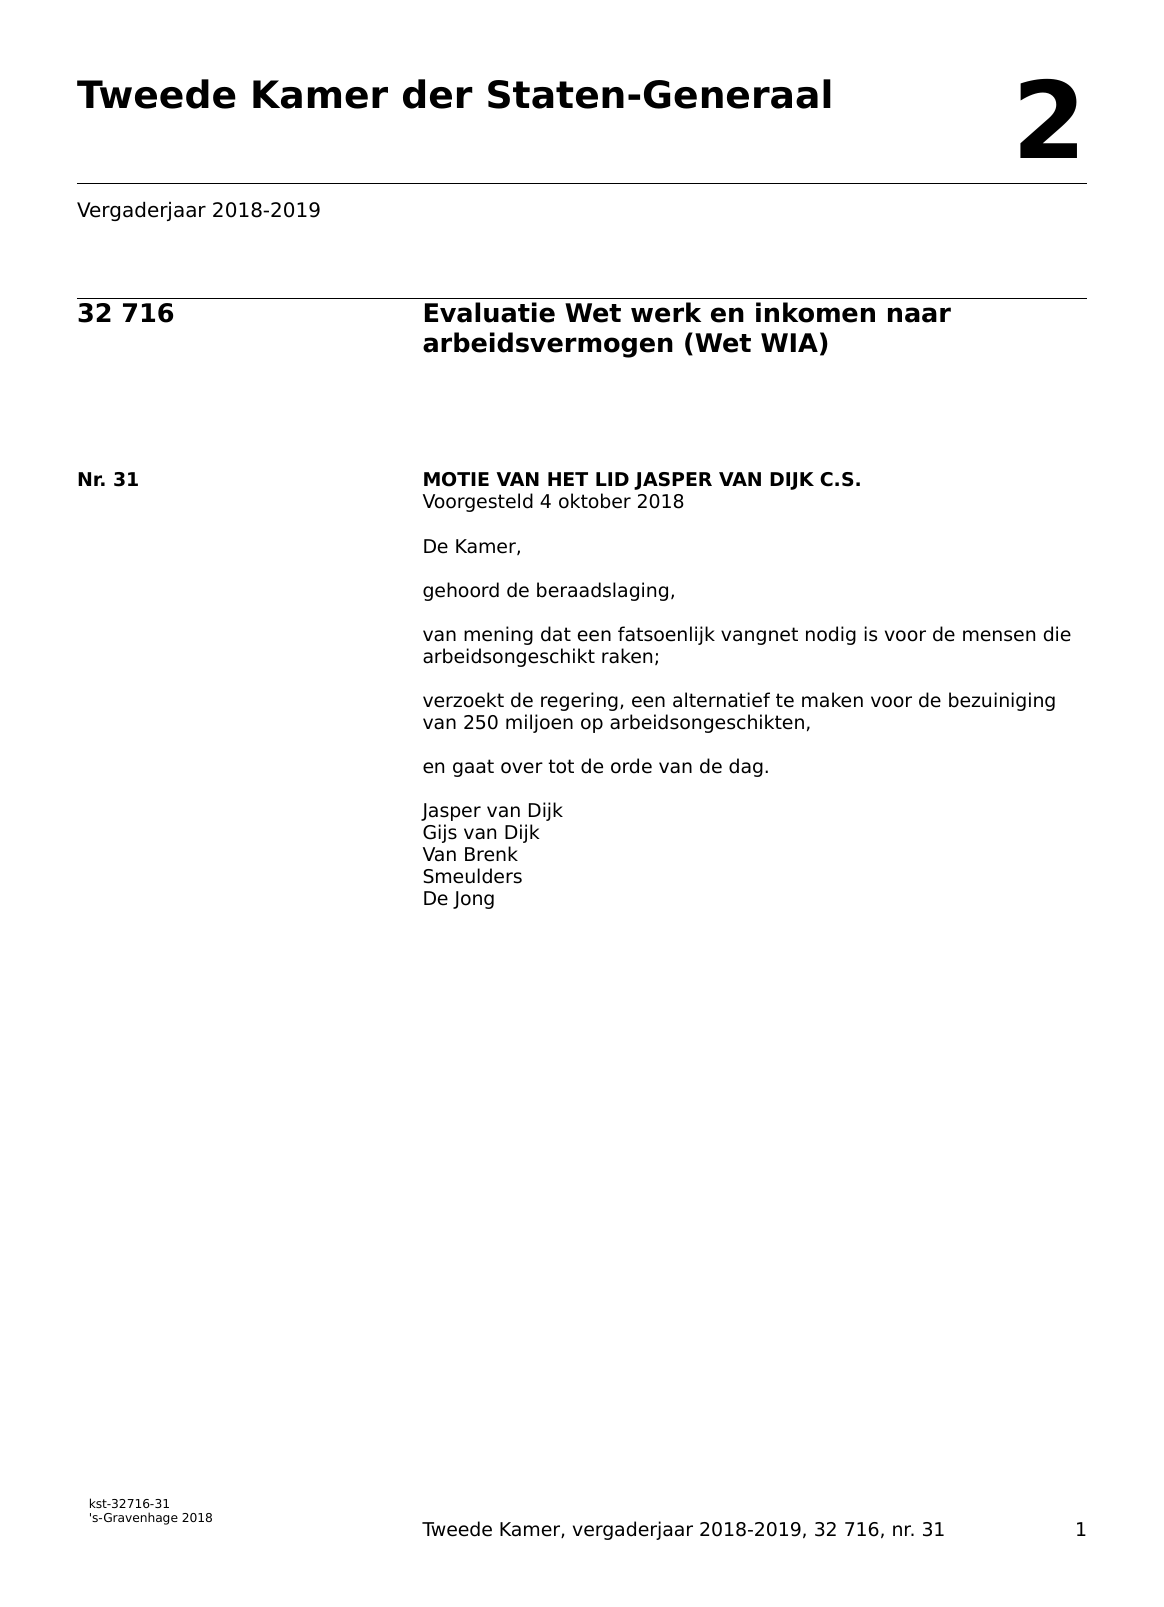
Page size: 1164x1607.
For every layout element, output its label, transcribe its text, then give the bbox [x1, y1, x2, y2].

subtitle Nr. 31 MOTIE VAN HET LID JASPER VAN DIJK C.S. [77, 469, 1087, 491]
text De Jong [422, 888, 1087, 910]
text De Kamer, [422, 536, 1087, 557]
table_cell Vergaderjaar 2018-2019 [77, 184, 1087, 298]
text Jasper van Dijk [422, 800, 1087, 822]
text verzoekt de regering, een alternatief te maken voor de bezuiniging van 250 miljoen op arbeidsongeschikten, [422, 690, 1087, 734]
subtitle 32 716 Evaluatie Wet werk en inkomen naar arbeidsvermogen (Wet WIA) [77, 299, 1087, 358]
text Voorgesteld 4 oktober 2018 [422, 491, 1087, 513]
text van mening dat een fatsoenlijk vangnet nodig is voor de mensen die arbeidsongeschikt raken; [422, 624, 1087, 668]
table_header Tweede Kamer der Staten-Generaal [77, 59, 886, 183]
text Smeulders [422, 866, 1087, 888]
table_header 2 [886, 59, 1087, 183]
text kst-32716-31 [88, 1497, 323, 1511]
text Van Brenk [422, 844, 1087, 866]
text gehoord de beraadslaging, [422, 580, 1087, 602]
text Gijs van Dijk [422, 822, 1087, 844]
text 's-Gravenhage 2018 [88, 1511, 323, 1525]
text en gaat over tot de orde van de dag. [422, 756, 1087, 778]
